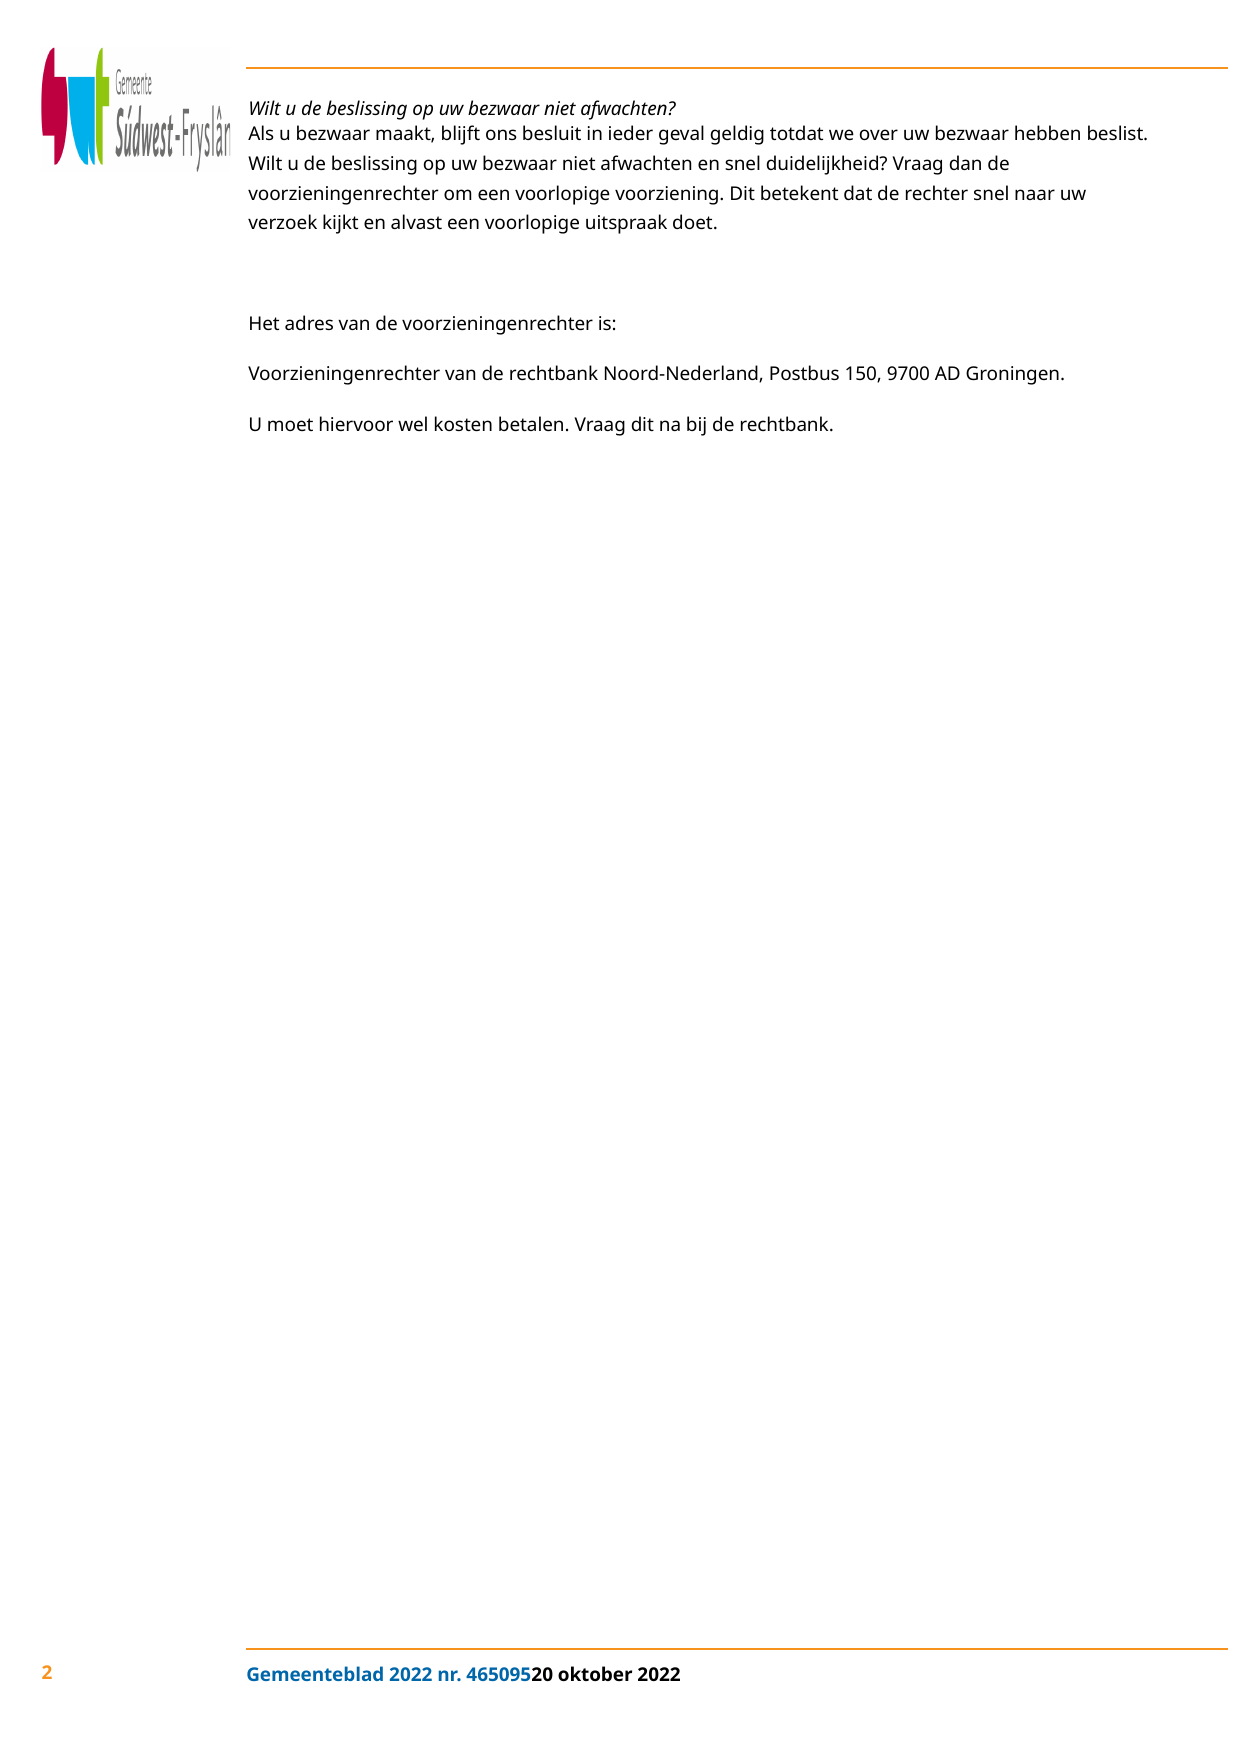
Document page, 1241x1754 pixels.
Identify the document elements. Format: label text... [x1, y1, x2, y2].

text U moet hiervoor wel kosten betalen. Vraag dit na bij de rechtbank. [248, 411, 1152, 437]
text Het adres van de voorzieningenrechter is: [248, 310, 1152, 336]
picture [41, 47, 231, 172]
text Voorzieningenrechter van de rechtbank Noord-Nederland, Postbus 150, 9700 AD Groningen. [248, 361, 1152, 386]
text Wilt u de beslissing op uw bezwaar niet afwachten? [248, 95, 1152, 121]
text Als u bezwaar maakt, blijft ons besluit in ieder geval geldig totdat we over uw bezwaar hebben beslist. Wilt u de beslissing op uw bezwaar niet afwachten en snel duidelijkheid? Vraag dan de voorzieningenrechter om een voorlopige voorziening. Dit betekent dat de rechter snel naar uw verzoek kijkt en alvast een voorlopige uitspraak doet. [248, 121, 1152, 235]
